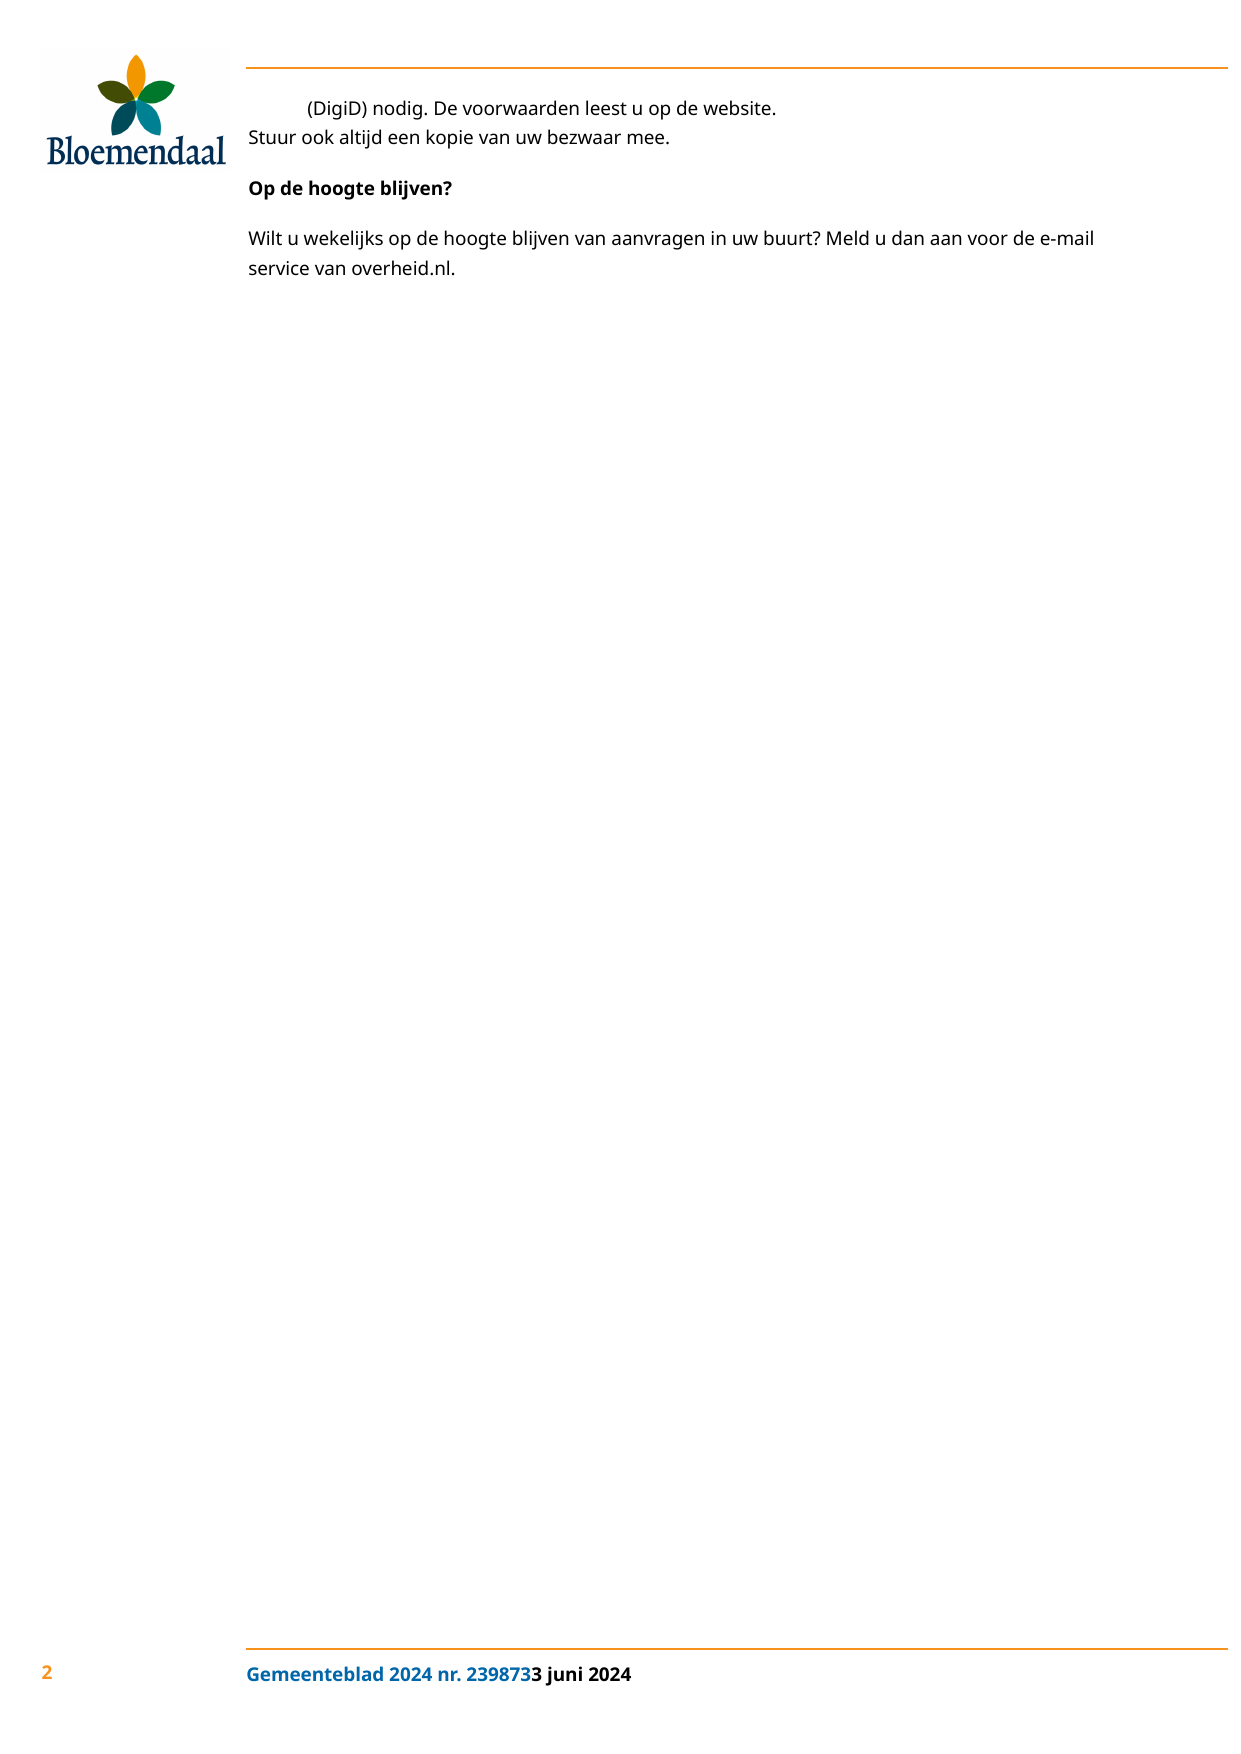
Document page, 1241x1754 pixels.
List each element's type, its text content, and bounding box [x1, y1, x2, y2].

text Op de hoogte blijven? [248, 175, 1152, 201]
picture [41, 47, 231, 172]
text Stuur ook altijd een kopie van uw bezwaar mee. [248, 124, 1152, 150]
text Wilt u wekelijks op de hoogte blijven van aanvragen in uw buurt? Meld u dan aan voor de e-mail service van overheid.nl. [248, 225, 1152, 281]
list (DigiD) nodig. De voorwaarden leest u op de website. [248, 95, 1152, 121]
